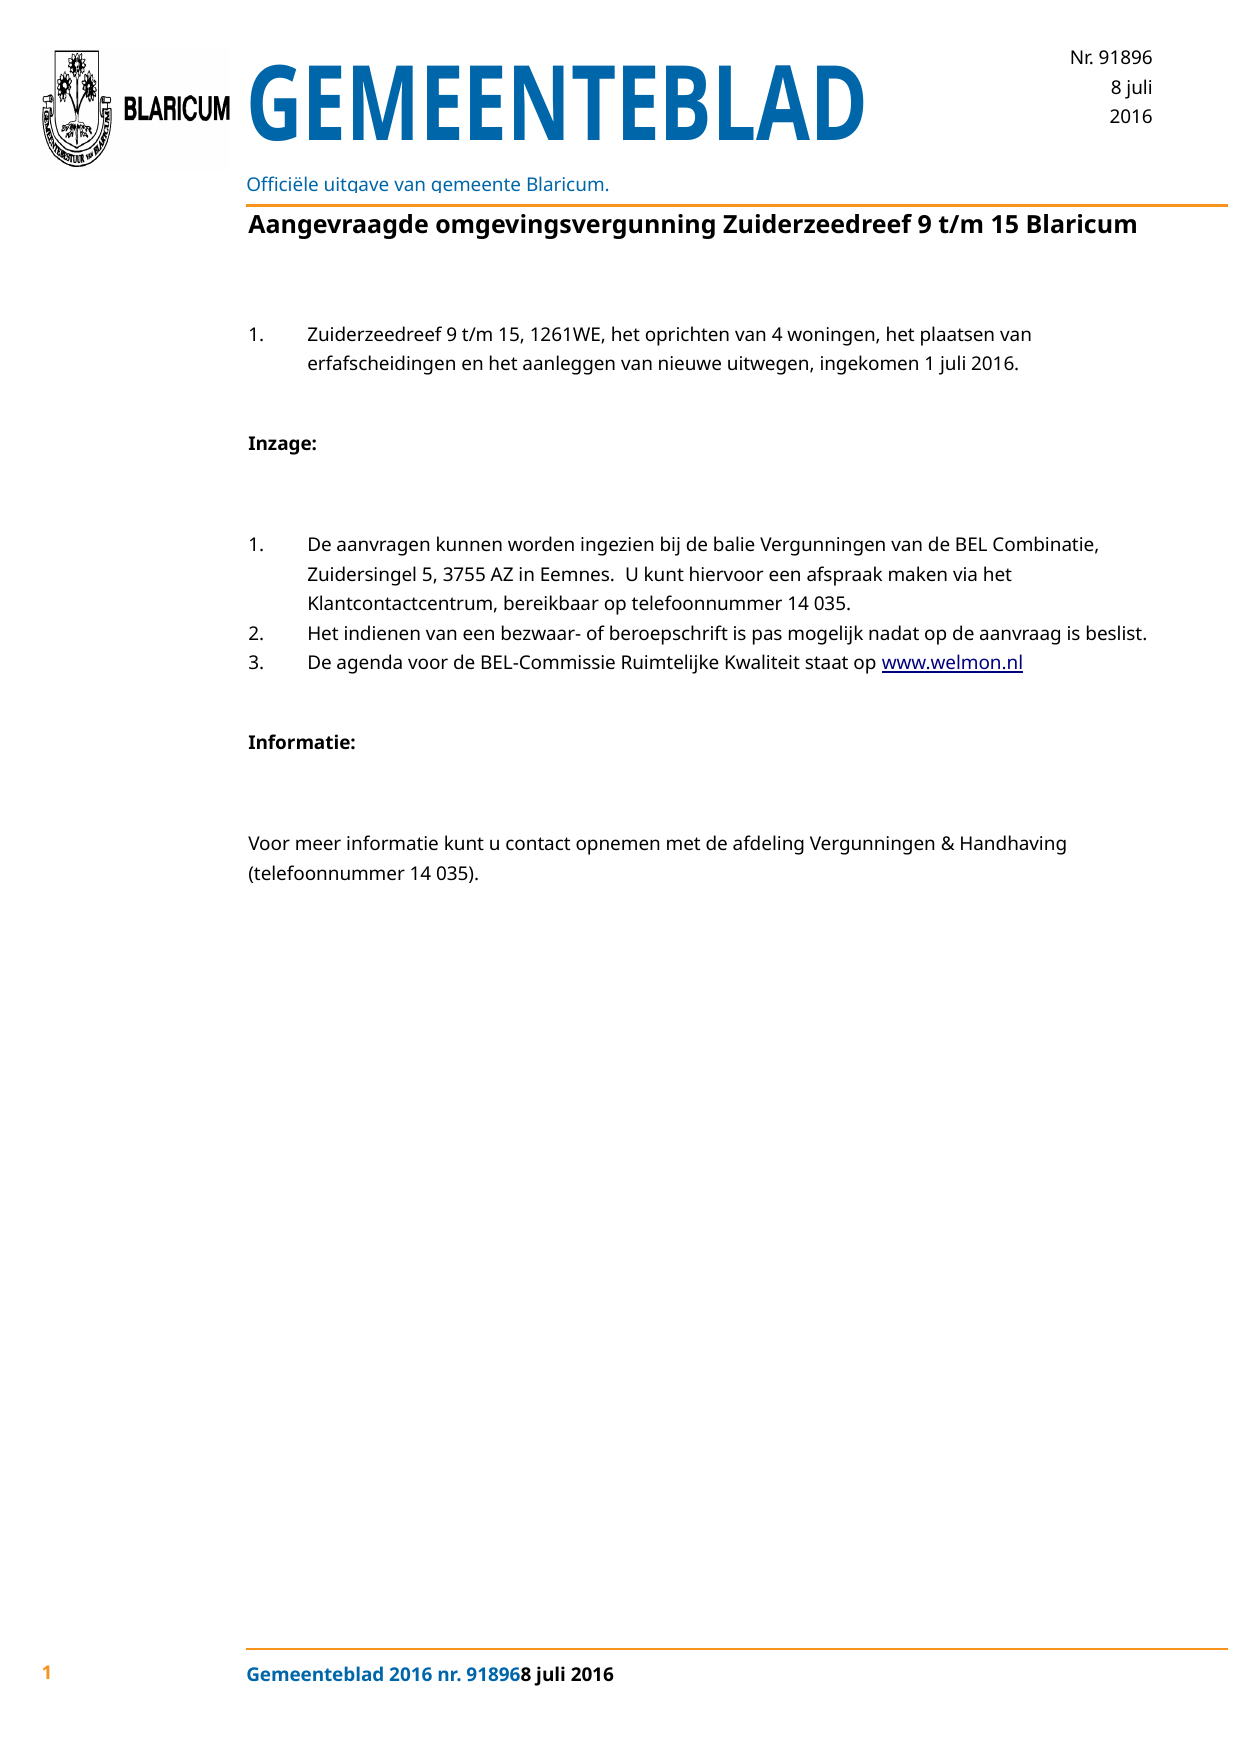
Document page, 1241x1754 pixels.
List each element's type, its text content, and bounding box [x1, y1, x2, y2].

text Informatie: [248, 729, 1152, 755]
list Zuiderzeedreef 9 t/m 15, 1261WE, het oprichten van 4 woningen, het plaatsen van erfafscheidingen en het aanleggen van nieuwe uitwegen, ingekomen 1 juli 2016. [248, 321, 1152, 376]
list De aanvragen kunnen worden ingezien bij de balie Vergunningen van de BEL Combinatie, Zuidersingel 5, 3755 AZ in Eemnes. U kunt hiervoor een afspraak maken via het Klantcontactcentrum, bereikbaar op telefoonnummer 14 035. [248, 531, 1152, 616]
text Inzage: [248, 430, 1152, 456]
text Aangevraagde omgevingsvergunning Zuiderzeedreef 9 t/m 15 Blaricum [248, 207, 1152, 241]
list Het indienen van een bezwaar- of beroepschrift is pas mogelijk nadat op de aanvraag is beslist. [248, 620, 1152, 646]
text Voor meer informatie kunt u contact opnemen met de afdeling Vergunningen & Handhaving (telefoonnummer 14 035). [248, 830, 1152, 886]
list De agenda voor de BEL-Commissie Ruimtelijke Kwaliteit staat op www.welmon.nl [248, 649, 1152, 675]
picture [41, 47, 231, 172]
